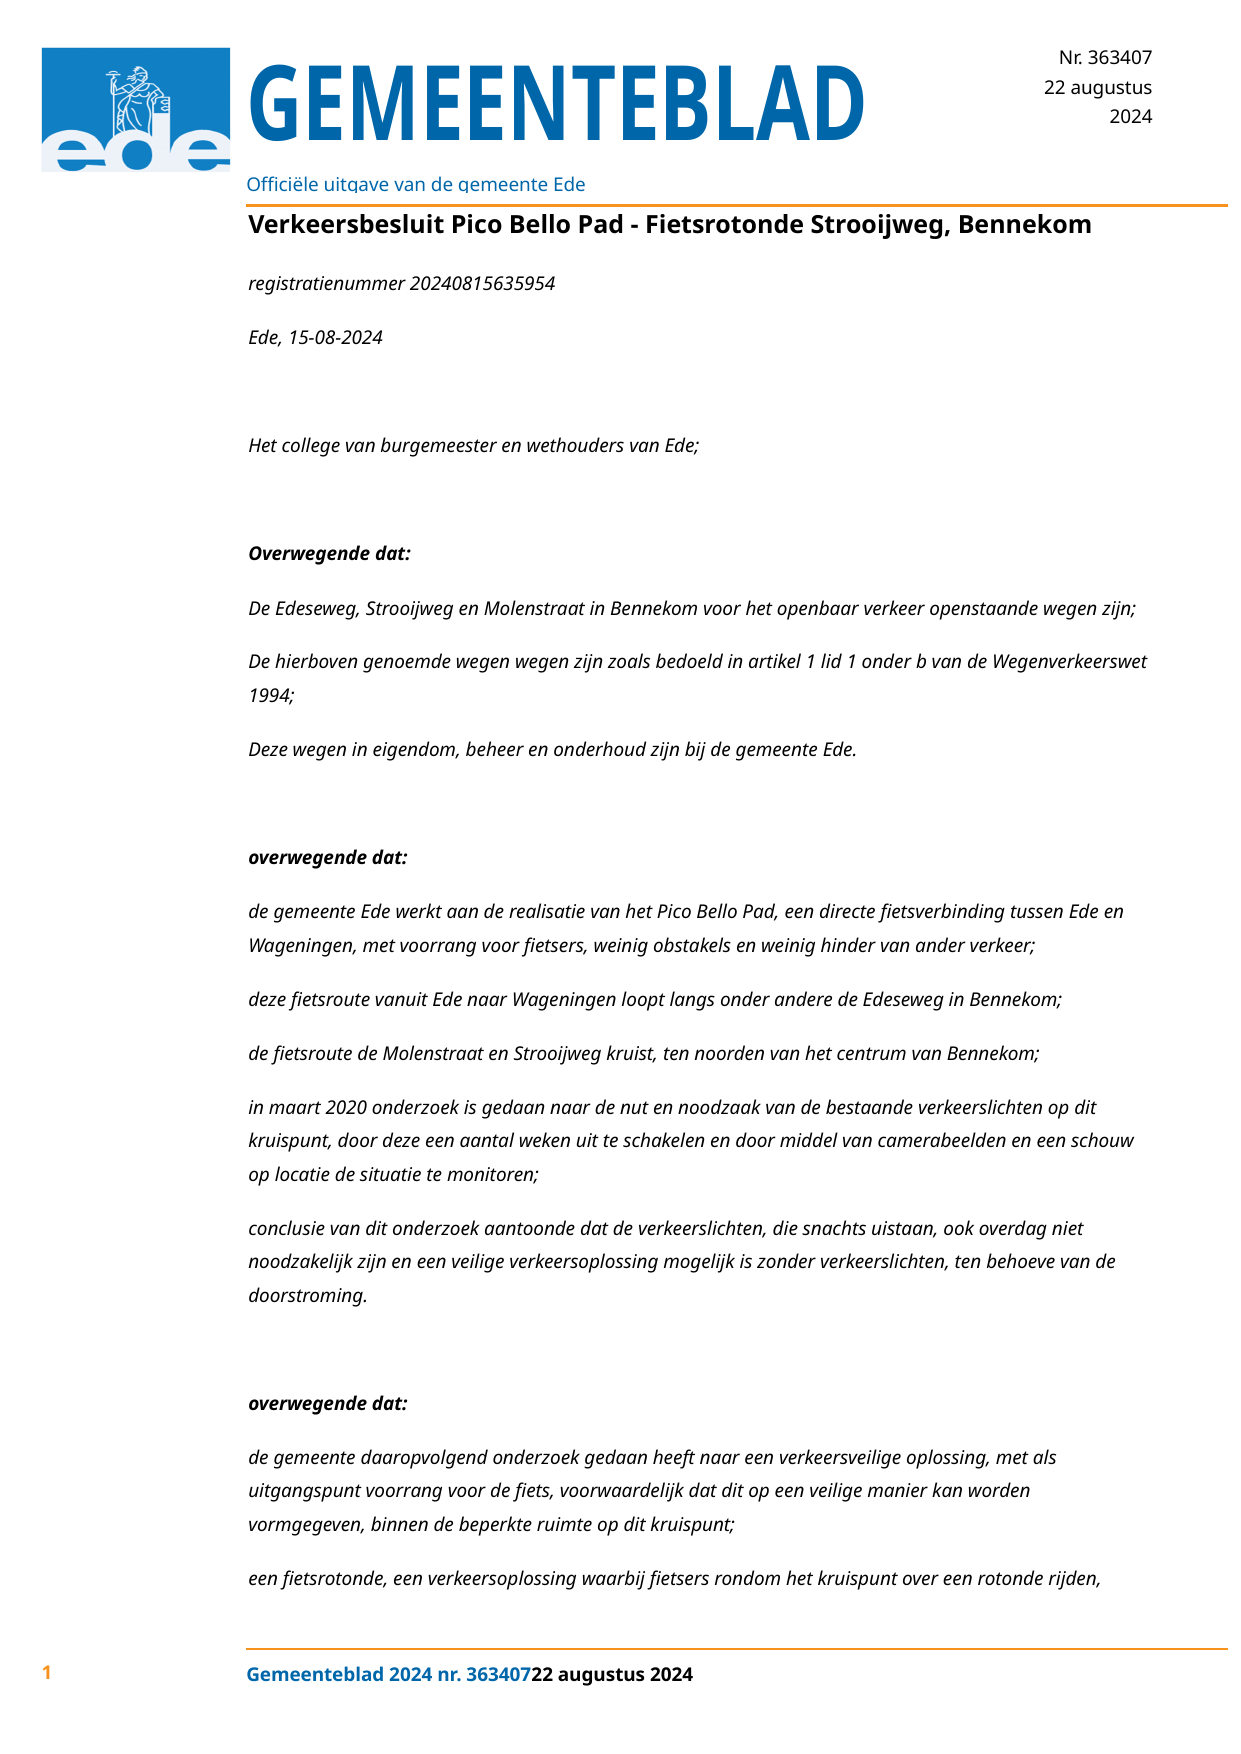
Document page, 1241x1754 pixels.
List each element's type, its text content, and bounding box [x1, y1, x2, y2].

text deze fietsroute vanuit Ede naar Wageningen loopt langs onder andere de Edeseweg in Bennekom; [248, 986, 1152, 1012]
text Het college van burgemeester en wethouders van Ede; [248, 432, 1152, 458]
text in maart 2020 onderzoek is gedaan naar de nut en noodzaak van de bestaande verkeerslichten op dit kruispunt, door deze een aantal weken uit te schakelen en door middel van camerabeelden en een schouw op locatie de situatie te monitoren; [248, 1094, 1152, 1187]
text registratienummer 20240815635954 [248, 270, 1152, 296]
text De hierboven genoemde wegen wegen zijn zoals bedoeld in artikel 1 lid 1 onder b van de Wegenverkeerswet 1994; [248, 649, 1152, 708]
text de gemeente Ede werkt aan de realisatie van het Pico Bello Pad, een directe fietsverbinding tussen Ede en Wageningen, met voorrang voor fietsers, weinig obstakels en weinig hinder van ander verkeer; [248, 898, 1152, 958]
text conclusie van dit onderzoek aantoonde dat de verkeerslichten, die snachts uistaan, ook overdag niet noodzakelijk zijn en een veilige verkeersoplossing mogelijk is zonder verkeerslichten, ten behoeve van de doorstroming. [248, 1215, 1152, 1308]
text overwegende dat: [248, 844, 1152, 870]
text Ede, 15-08-2024 [248, 324, 1152, 350]
text Verkeersbesluit Pico Bello Pad - Fietsrotonde Strooijweg, Bennekom [248, 207, 1152, 241]
text overwegende dat: [248, 1390, 1152, 1416]
text een fietsrotonde, een verkeersoplossing waarbij fietsers rondom het kruispunt over een rotonde rijden, [248, 1565, 1152, 1591]
picture [41, 47, 231, 172]
text Overwegende dat: [248, 541, 1152, 566]
text Deze wegen in eigendom, beheer en onderhoud zijn bij de gemeente Ede. [248, 736, 1152, 762]
text De Edeseweg, Strooijweg en Molenstraat in Bennekom voor het openbaar verkeer openstaande wegen zijn; [248, 595, 1152, 620]
text de gemeente daaropvolgend onderzoek gedaan heeft naar een verkeersveilige oplossing, met als uitgangspunt voorrang voor de fiets, voorwaardelijk dat dit op een veilige manier kan worden vormgegeven, binnen de beperkte ruimte op dit kruispunt; [248, 1444, 1152, 1537]
text de fietsroute de Molenstraat en Strooijweg kruist, ten noorden van het centrum van Bennekom; [248, 1040, 1152, 1066]
